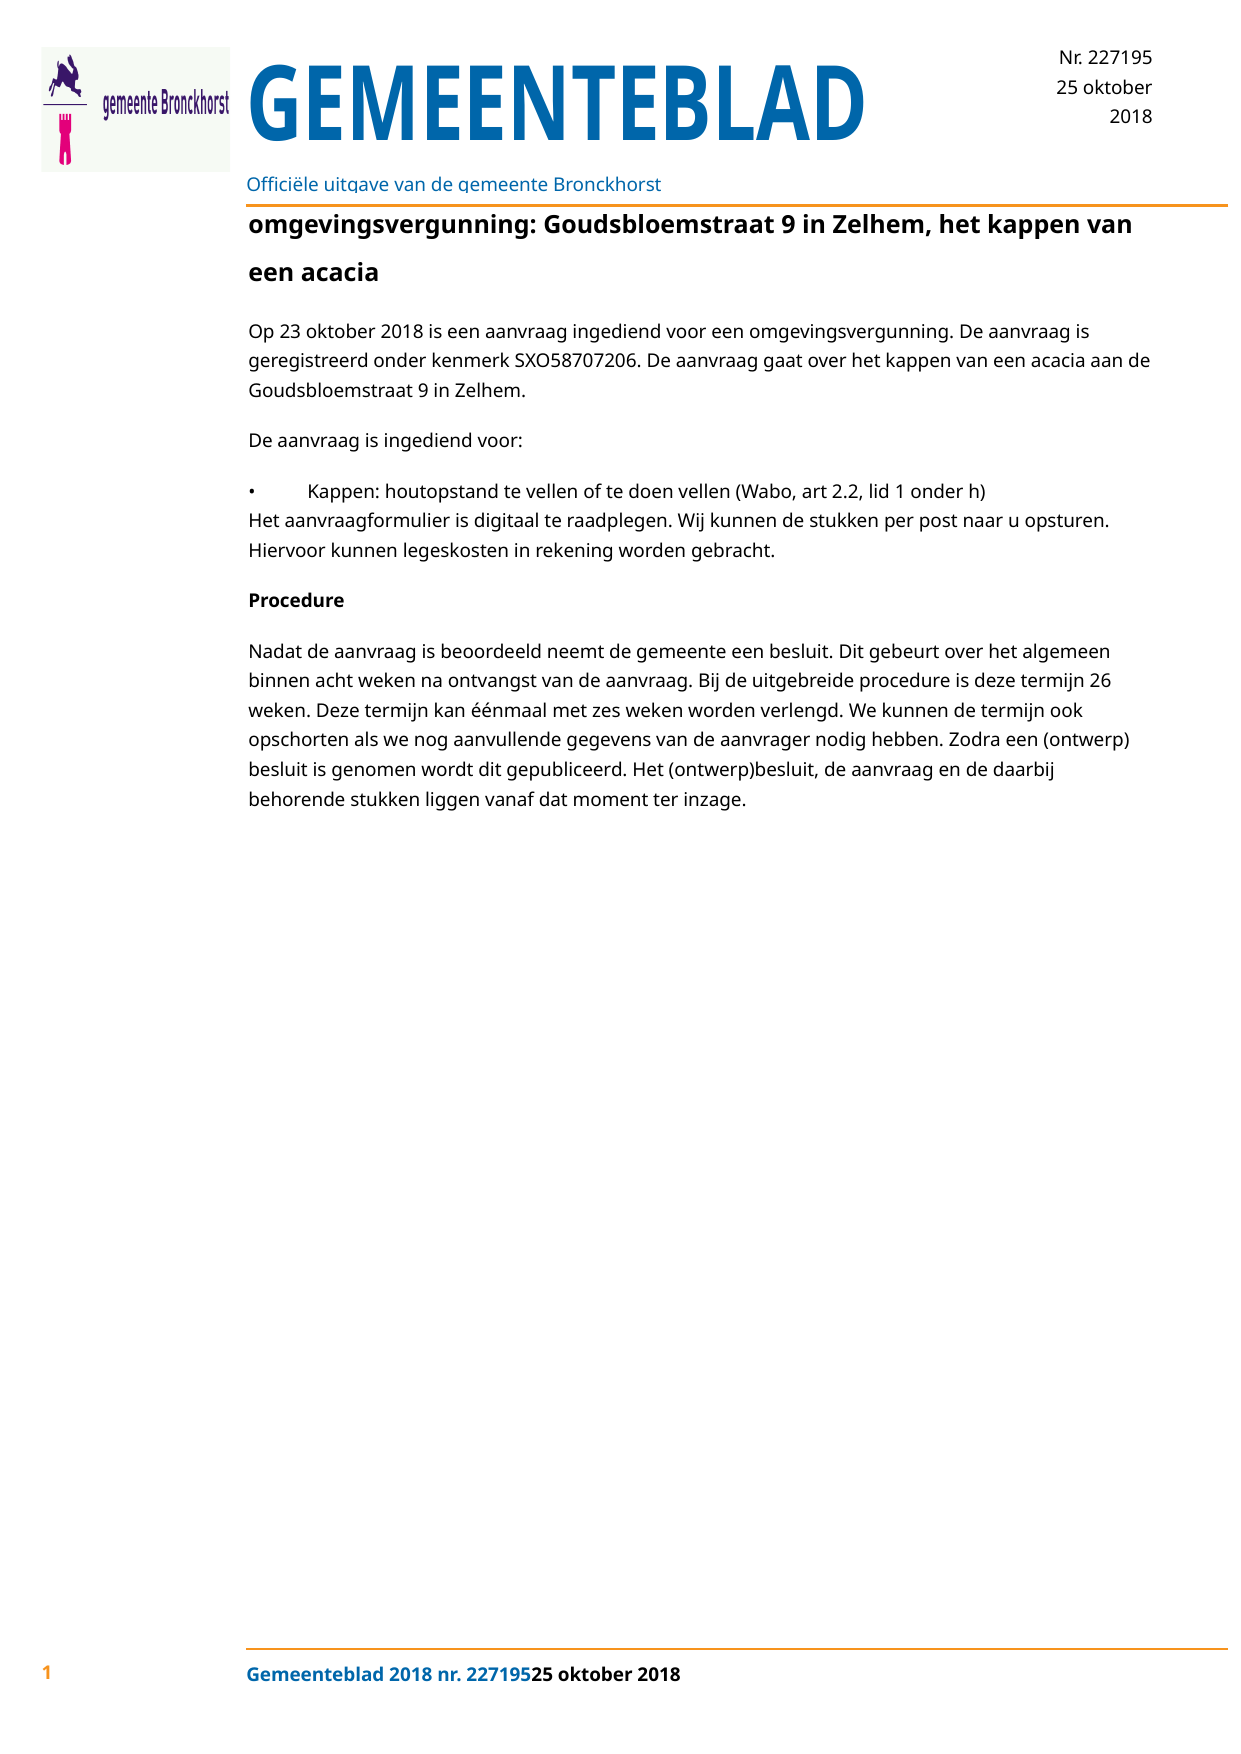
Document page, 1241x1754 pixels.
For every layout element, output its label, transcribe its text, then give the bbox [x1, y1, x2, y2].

text Procedure [248, 587, 1152, 613]
text Op 23 oktober 2018 is een aanvraag ingediend voor een omgevingsvergunning. De aanvraag is geregistreerd onder kenmerk SXO58707206. De aanvraag gaat over het kappen van een acacia aan de Goudsbloemstraat 9 in Zelhem. [248, 318, 1152, 403]
text omgevingsvergunning: Goudsbloemstraat 9 in Zelhem, het kappen van een acacia [248, 207, 1152, 288]
text Het aanvraagformulier is digitaal te raadplegen. Wij kunnen de stukken per post naar u opsturen. Hiervoor kunnen legeskosten in rekening worden gebracht. [248, 507, 1152, 563]
list Kappen: houtopstand te vellen of te doen vellen (Wabo, art 2.2, lid 1 onder h) [248, 478, 1152, 504]
text De aanvraag is ingediend voor: [248, 427, 1152, 453]
text Nadat de aanvraag is beoordeeld neemt de gemeente een besluit. Dit gebeurt over het algemeen binnen acht weken na ontvangst van de aanvraag. Bij de uitgebreide procedure is deze termijn 26 weken. Deze termijn kan éénmaal met zes weken worden verlengd. We kunnen de termijn ook opschorten als we nog aanvullende gegevens van de aanvrager nodig hebben. Zodra een (ontwerp) besluit is genomen wordt dit gepubliceerd. Het (ontwerp)besluit, de aanvraag en de daarbij behorende stukken liggen vanaf dat moment ter inzage. [248, 638, 1152, 812]
picture [41, 47, 231, 172]
